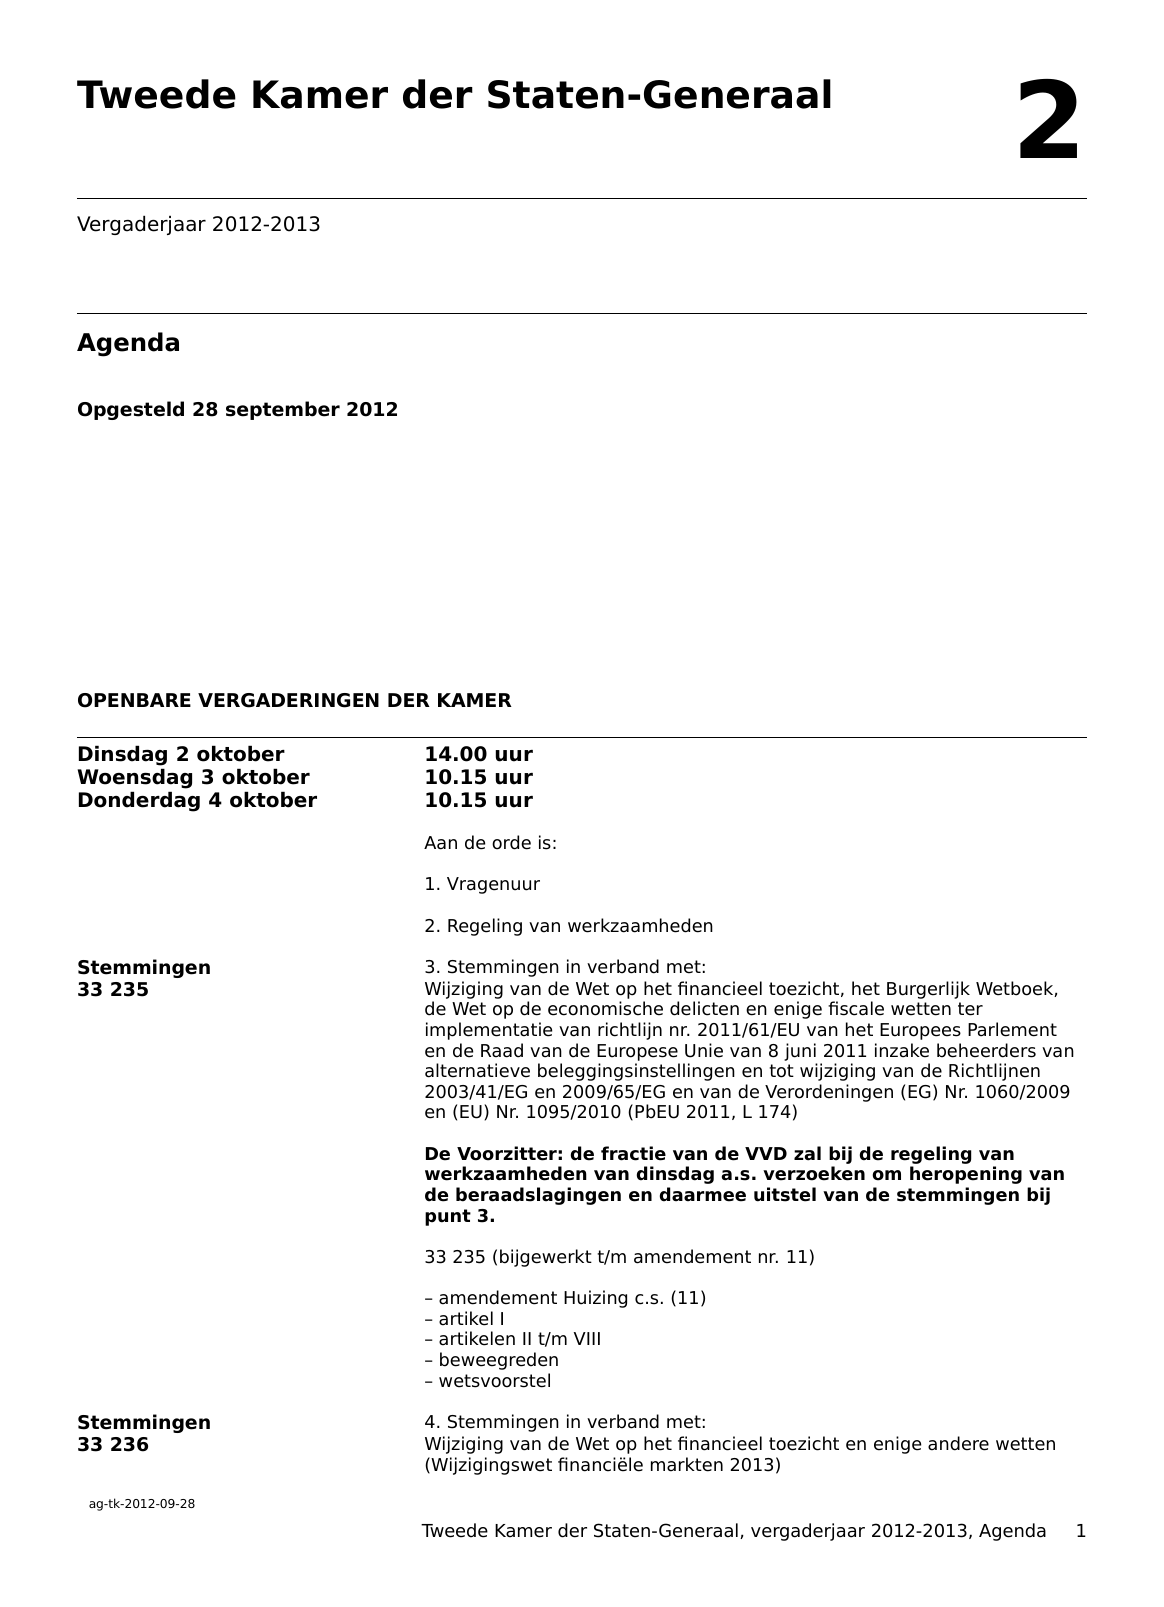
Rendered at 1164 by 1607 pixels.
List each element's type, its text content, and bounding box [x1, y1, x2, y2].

table_cell [401, 1288, 418, 1309]
table_cell 33 235 [77, 979, 401, 1123]
table_cell [401, 1226, 418, 1247]
table_cell [77, 1144, 401, 1226]
table_cell [77, 1371, 401, 1391]
table_cell [418, 1123, 1087, 1144]
table_cell [401, 1309, 418, 1329]
table_cell [401, 1247, 418, 1267]
table_cell [77, 1123, 401, 1144]
table_cell [401, 979, 418, 1123]
table_cell [77, 895, 401, 916]
table_cell – beweegreden [418, 1350, 1087, 1371]
table_cell [401, 833, 418, 854]
table_cell Stemmingen [77, 1412, 401, 1434]
table_cell [401, 1434, 418, 1475]
table_cell [77, 813, 401, 833]
table_cell [401, 1144, 418, 1226]
table_cell [418, 1391, 1087, 1412]
subtitle OPENBARE VERGADERINGEN DER KAMER [77, 690, 1087, 712]
table_cell [77, 833, 401, 854]
table_cell [401, 936, 418, 957]
table_cell [401, 916, 418, 936]
table_cell 33 235 (bijgewerkt t/m amendement nr. 11) [418, 1247, 1087, 1267]
table_cell 10.15 uur [418, 789, 1087, 812]
table_cell [401, 895, 418, 916]
table_cell [77, 1309, 401, 1329]
table_cell 3. Stemmingen in verband met: [418, 957, 1087, 979]
table_cell [401, 766, 418, 789]
table_header Dinsdag 2 oktober [77, 738, 401, 766]
table_header [401, 738, 418, 766]
table_cell [77, 916, 401, 936]
table_header 14.00 uur [418, 738, 1087, 766]
table_cell Aan de orde is: [418, 833, 1087, 854]
table_cell [77, 1329, 401, 1350]
table_cell Wijziging van de Wet op het financieel toezicht en enige andere wetten (Wijzigingswet financiële markten 2013) [418, 1434, 1087, 1475]
table_cell [422, 314, 1087, 357]
table_cell [77, 1350, 401, 1371]
table_cell [401, 1412, 418, 1434]
table_cell Woensdag 3 oktober [77, 766, 401, 789]
table_cell 2. Regeling van werkzaamheden [418, 916, 1087, 936]
table_cell 4. Stemmingen in verband met: [418, 1412, 1087, 1434]
table_cell [401, 1371, 418, 1391]
table_cell Agenda [77, 314, 422, 357]
table_cell [418, 1268, 1087, 1288]
table_cell [401, 1268, 418, 1288]
table_cell De Voorzitter: de fractie van de VVD zal bij de regeling van werkzaamheden van dinsdag a.s. verzoeken om heropening van de beraadslagingen en daarmee uitstel van de stemmingen bij punt 3. [418, 1144, 1087, 1226]
table_cell [401, 813, 418, 833]
table_cell [401, 1350, 418, 1371]
table_cell – amendement Huizing c.s. (11) [418, 1288, 1087, 1309]
table_cell 10.15 uur [418, 766, 1087, 789]
table_cell [401, 1123, 418, 1144]
table_cell [401, 1391, 418, 1412]
table_cell – artikelen II t/m VIII [418, 1329, 1087, 1350]
table_cell [418, 1226, 1087, 1247]
table_cell [77, 874, 401, 895]
table_cell 33 236 [77, 1434, 401, 1475]
table_cell [418, 895, 1087, 916]
table_cell 1. Vragenuur [418, 874, 1087, 895]
table_cell Stemmingen [77, 957, 401, 979]
table_cell [418, 813, 1087, 833]
table_cell – wetsvoorstel [418, 1371, 1087, 1391]
table_cell [77, 936, 401, 957]
table_cell [418, 854, 1087, 874]
table_cell [401, 1329, 418, 1350]
table_cell [77, 1226, 401, 1247]
table_cell Donderdag 4 oktober [77, 789, 401, 812]
table_cell [77, 1391, 401, 1412]
table_header Tweede Kamer der Staten-Generaal [77, 59, 886, 198]
table_cell [401, 957, 418, 979]
table_cell [77, 854, 401, 874]
text ag-tk-2012-09-28 [88, 1497, 323, 1511]
table_cell [77, 1247, 401, 1267]
table_cell [77, 1288, 401, 1309]
table_cell [401, 789, 418, 812]
table_cell [401, 874, 418, 895]
table_cell [401, 854, 418, 874]
text Opgesteld 28 september 2012 [77, 399, 1087, 421]
table_cell Vergaderjaar 2012-2013 [77, 199, 1087, 313]
table_cell Wijziging van de Wet op het financieel toezicht, het Burgerlijk Wetboek, de Wet op de economische delicten en enige fiscale wetten ter implementatie van richtlijn nr. 2011/61/EU van het Europees Parlement en de Raad van de Europese Unie van 8 juni 2011 inzake beheerders van alternatieve beleggingsinstellingen en tot wijziging van de Richtlijnen 2003/41/EG en 2009/65/EG en van de Verordeningen (EG) Nr. 1060/2009 en (EU) Nr. 1095/2010 (PbEU 2011, L 174) [418, 979, 1087, 1123]
table_cell – artikel I [418, 1309, 1087, 1329]
table_cell [77, 1268, 401, 1288]
table_header 2 [886, 59, 1087, 198]
table_cell [418, 936, 1087, 957]
